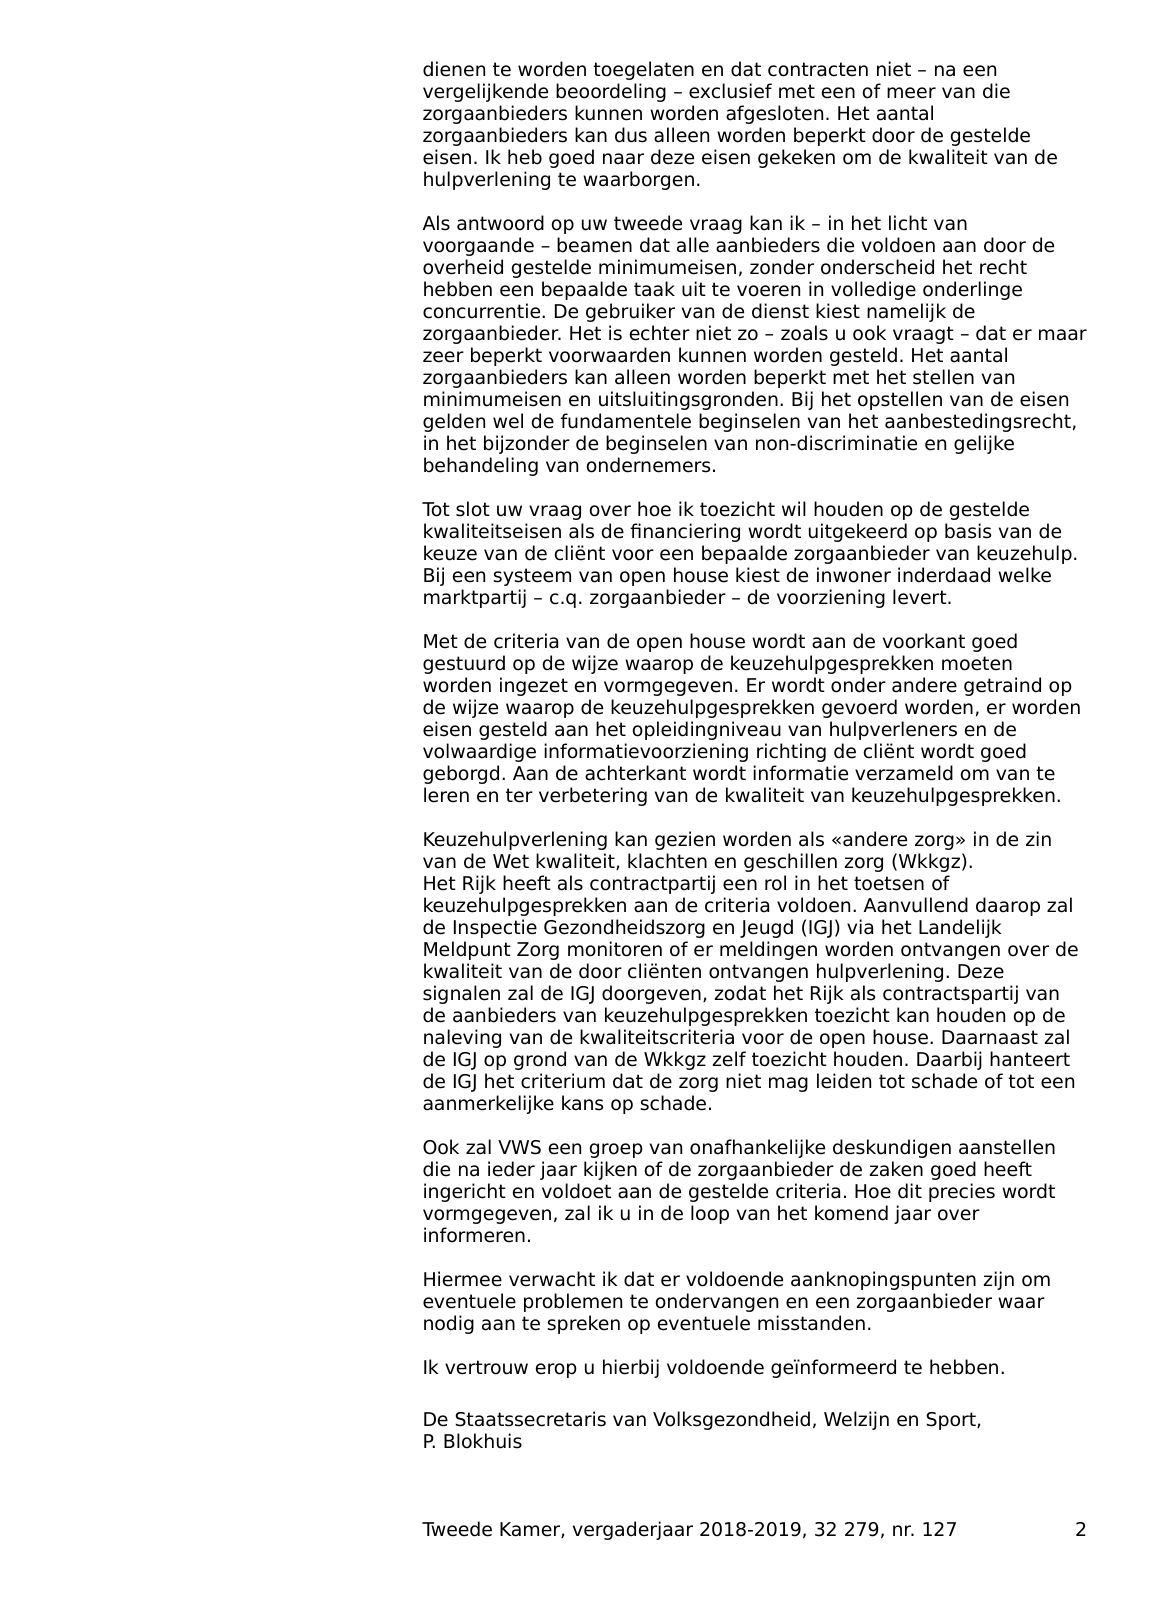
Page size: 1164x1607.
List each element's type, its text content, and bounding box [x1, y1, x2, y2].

text Hiermee verwacht ik dat er voldoende aanknopingspunten zijn om eventuele problemen te ondervangen en een zorgaanbieder waar nodig aan te spreken op eventuele misstanden. [422, 1269, 1087, 1335]
text Bij een systeem van open house kiest de inwoner inderdaad welke marktpartij – c.q. zorgaanbieder – de voorziening levert. [422, 565, 1087, 609]
text Met de criteria van de open house wordt aan de voorkant goed gestuurd op de wijze waarop de keuzehulpgesprekken moeten worden ingezet en vormgegeven. Er wordt onder andere getraind op de wijze waarop de keuzehulpgesprekken gevoerd worden, er worden eisen gesteld aan het opleidingniveau van hulpverleners en de volwaardige informatievoorziening richting de cliënt wordt goed geborgd. Aan de achterkant wordt informatie verzameld om van te leren en ter verbetering van de kwaliteit van keuzehulpgesprekken. [422, 631, 1087, 807]
text Tot slot uw vraag over hoe ik toezicht wil houden op de gestelde kwaliteitseisen als de financiering wordt uitgekeerd op basis van de keuze van de cliënt voor een bepaalde zorgaanbieder van keuzehulp. [422, 499, 1087, 565]
text Ook zal VWS een groep van onafhankelijke deskundigen aanstellen die na ieder jaar kijken of de zorgaanbieder de zaken goed heeft ingericht en voldoet aan de gestelde criteria. Hoe dit precies wordt vormgegeven, zal ik u in de loop van het komend jaar over informeren. [422, 1137, 1087, 1247]
text De Staatssecretaris van Volksgezondheid, Welzijn en Sport, P. Blokhuis [422, 1409, 1087, 1453]
text Als antwoord op uw tweede vraag kan ik – in het licht van voorgaande – beamen dat alle aanbieders die voldoen aan door de overheid gestelde minimumeisen, zonder onderscheid het recht hebben een bepaalde taak uit te voeren in volledige onderlinge concurrentie. De gebruiker van de dienst kiest namelijk de zorgaanbieder. Het is echter niet zo – zoals u ook vraagt – dat er maar zeer beperkt voorwaarden kunnen worden gesteld. Het aantal zorgaanbieders kan alleen worden beperkt met het stellen van minimumeisen en uitsluitingsgronden. Bij het opstellen van de eisen gelden wel de fundamentele beginselen van het aanbestedingsrecht, in het bijzonder de beginselen van non-discriminatie en gelijke behandeling van ondernemers. [422, 213, 1087, 477]
text Ik vertrouw erop u hierbij voldoende geïnformeerd te hebben. [422, 1357, 1087, 1379]
text Keuzehulpverlening kan gezien worden als «andere zorg» in de zin van de Wet kwaliteit, klachten en geschillen zorg (Wkkgz). [422, 829, 1087, 873]
text dienen te worden toegelaten en dat contracten niet – na een vergelijkende beoordeling – exclusief met een of meer van die zorgaanbieders kunnen worden afgesloten. Het aantal zorgaanbieders kan dus alleen worden beperkt door de gestelde eisen. Ik heb goed naar deze eisen gekeken om de kwaliteit van de hulpverlening te waarborgen. [422, 59, 1087, 191]
text Het Rijk heeft als contractpartij een rol in het toetsen of keuzehulpgesprekken aan de criteria voldoen. Aanvullend daarop zal de Inspectie Gezondheidszorg en Jeugd (IGJ) via het Landelijk Meldpunt Zorg monitoren of er meldingen worden ontvangen over de kwaliteit van de door cliënten ontvangen hulpverlening. Deze signalen zal de IGJ doorgeven, zodat het Rijk als contractspartij van de aanbieders van keuzehulpgesprekken toezicht kan houden op de naleving van de kwaliteitscriteria voor de open house. Daarnaast zal de IGJ op grond van de Wkkgz zelf toezicht houden. Daarbij hanteert de IGJ het criterium dat de zorg niet mag leiden tot schade of tot een aanmerkelijke kans op schade. [422, 873, 1087, 1115]
